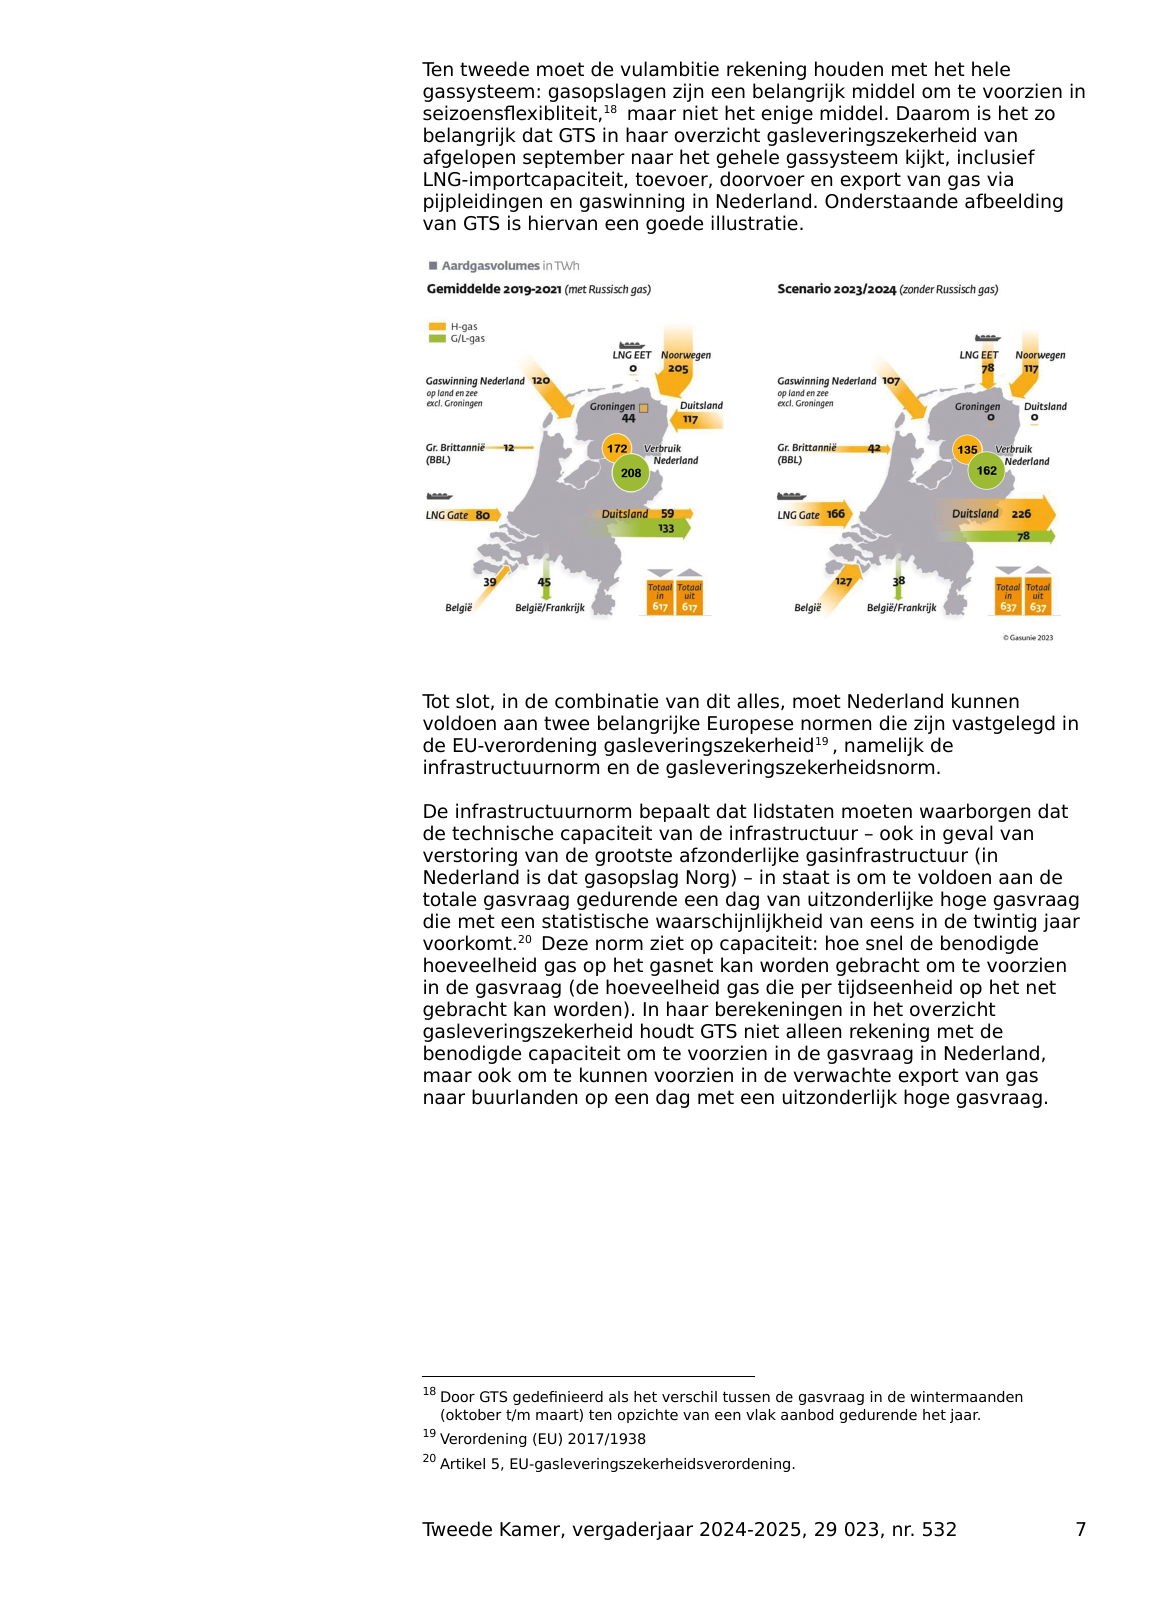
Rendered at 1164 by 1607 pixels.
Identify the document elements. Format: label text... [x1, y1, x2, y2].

text Tot slot, in de combinatie van dit alles, moet Nederland kunnen voldoen aan twee belangrijke Europese normen die zijn vastgelegd in de EU-verordening gasleveringszekerheid, namelijk de infrastructuurnorm en de gasleveringszekerheidsnorm. [422, 691, 1087, 779]
text Verordening (EU) 2017/1938 [422, 1427, 1087, 1449]
text De infrastructuurnorm bepaalt dat lidstaten moeten waarborgen dat de technische capaciteit van de infrastructuur – ook in geval van verstoring van de grootste afzonderlijke gasinfrastructuur (in Nederland is dat gasopslag Norg) – in staat is om te voldoen aan de totale gasvraag gedurende een dag van uitzonderlijke hoge gasvraag die met een statistische waarschijnlijkheid van eens in de twintig jaar voorkomt. Deze norm ziet op capaciteit: hoe snel de benodigde hoeveelheid gas op het gasnet kan worden gebracht om te voorzien in de gasvraag (de hoeveelheid gas die per tijdseenheid op het net gebracht kan worden). In haar berekeningen in het overzicht gasleveringszekerheid houdt GTS niet alleen rekening met de benodigde capaciteit om te voorzien in de gasvraag in Nederland, maar ook om te kunnen voorzien in de verwachte export van gas naar buurlanden op een dag met een uitzonderlijk hoge gasvraag. [422, 801, 1087, 1109]
text Ten tweede moet de vulambitie rekening houden met het hele gassysteem: gasopslagen zijn een belangrijk middel om te voorzien in seizoensflexibliteit, maar niet het enige middel. Daarom is het zo belangrijk dat GTS in haar overzicht gasleveringszekerheid van afgelopen september naar het gehele gassysteem kijkt, inclusief LNG-importcapaciteit, toevoer, doorvoer en export van gas via pijpleidingen en gaswinning in Nederland. Onderstaande afbeelding van GTS is hiervan een goede illustratie. [422, 59, 1087, 235]
picture [422, 257, 1072, 647]
text Artikel 5, EU-gasleveringszekerheidsverordening. [422, 1452, 1087, 1474]
text Door GTS gedefinieerd als het verschil tussen de gasvraag in de wintermaanden (oktober t/m maart) ten opzichte van een vlak aanbod gedurende het jaar. [422, 1385, 1087, 1424]
